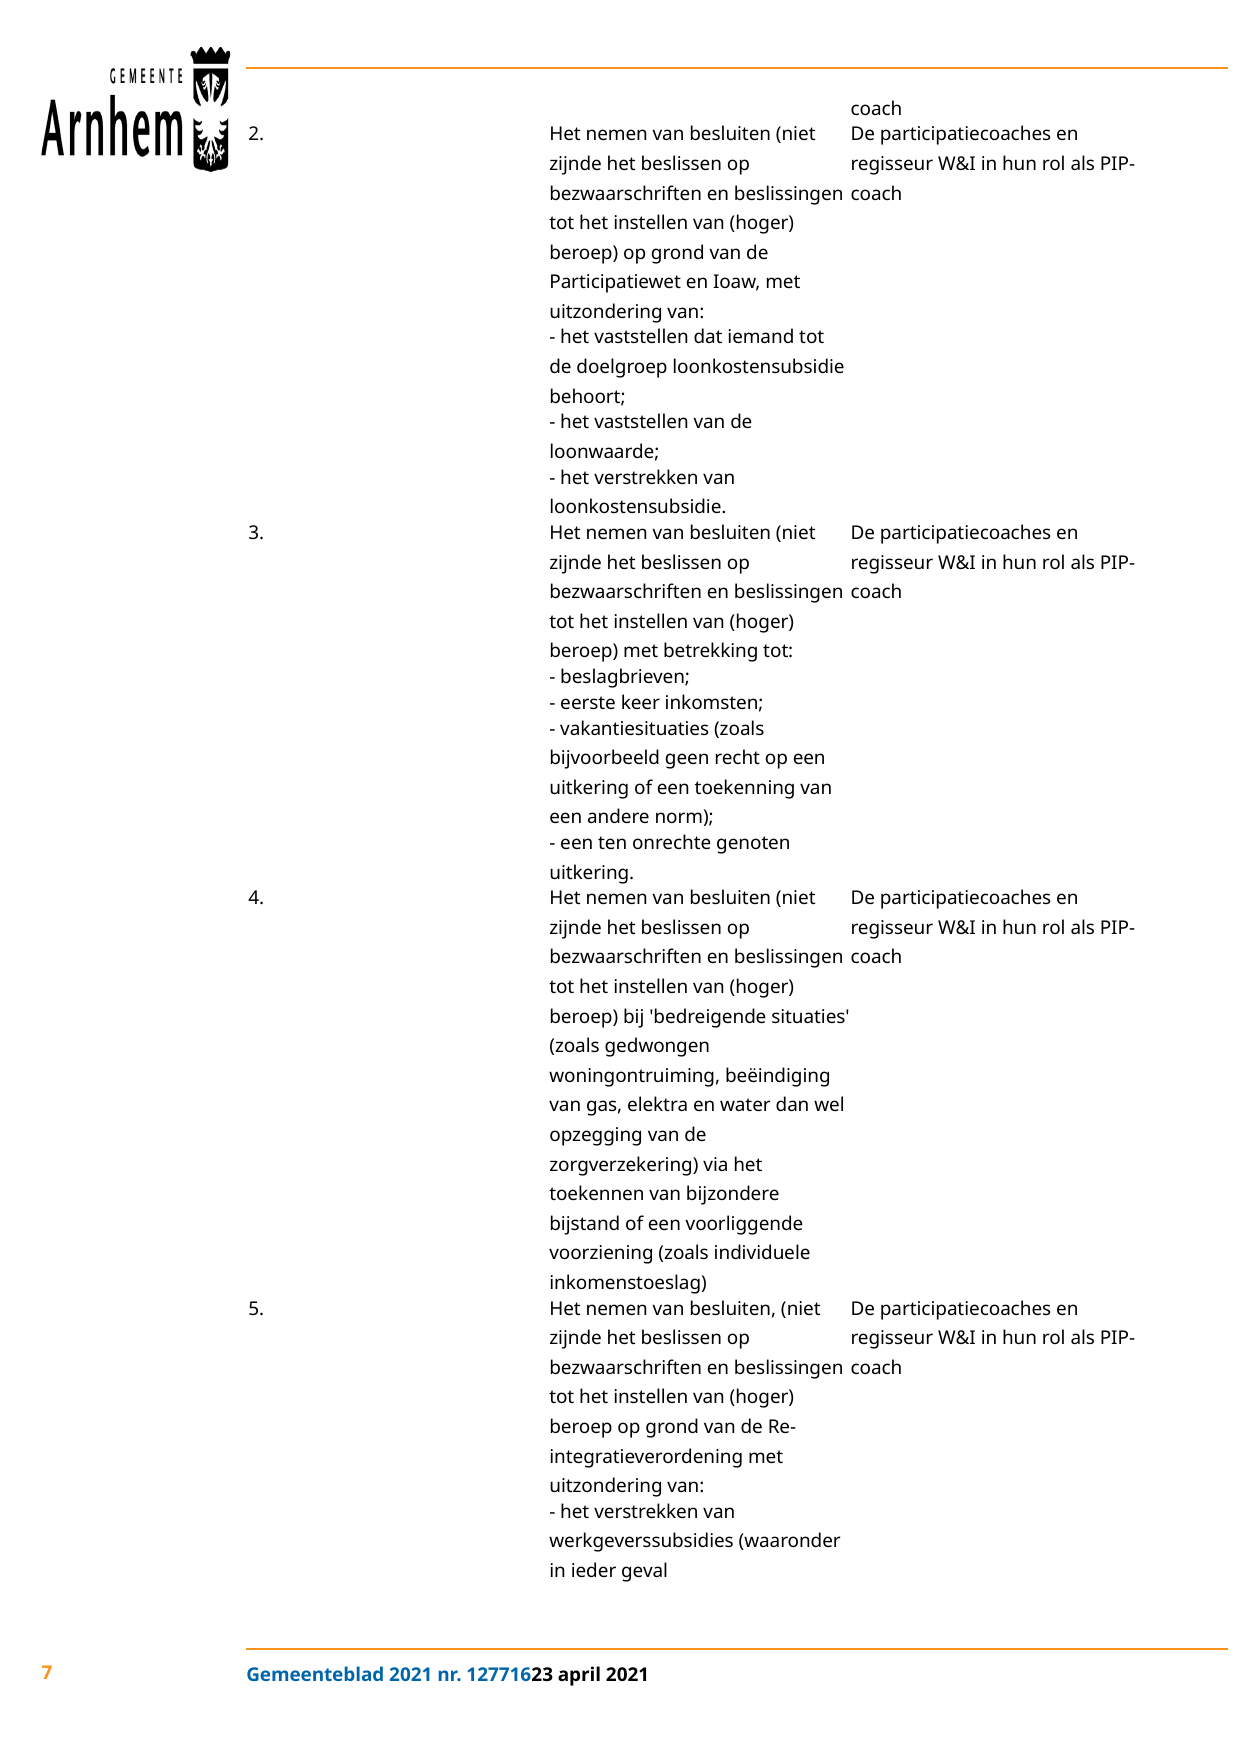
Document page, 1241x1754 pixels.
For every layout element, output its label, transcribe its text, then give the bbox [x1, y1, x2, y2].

table_cell Het nemen van besluiten (niet zijnde het beslissen op bezwaarschriften en beslissingen tot het instellen van (hoger) beroep) bij 'bedreigende situaties' (zoals gedwongen woningontruiming, beëindiging van gas, elektra en water dan wel opzegging van de zorgverzekering) via het toekennen van bijzondere bijstand of een voorliggende voorziening (zoals individuele inkomenstoeslag) [549, 885, 850, 1295]
table_cell - een ten onrechte genoten uitkering. [549, 829, 850, 884]
table_cell - het vaststellen dat iemand tot de doelgroep loonkostensubsidie behoort; [549, 324, 850, 409]
table_cell Het nemen van besluiten (niet zijnde het beslissen op bezwaarschriften en beslissingen tot het instellen van (hoger) beroep) op grond van de Participatiewet en Ioaw, met uitzondering van: [549, 121, 850, 324]
table_cell De participatiecoaches en regisseur W&I in hun rol als PIP-coach [850, 121, 1152, 519]
table_cell Het nemen van besluiten, (niet zijnde het beslissen op bezwaarschriften en beslissingen tot het instellen van (hoger) beroep op grond van de Re-integratieverordening met uitzondering van: [549, 1295, 850, 1498]
table_cell - vakantiesituaties (zoals bijvoorbeeld geen recht op een uitkering of een toekenning van een andere norm); [549, 715, 850, 829]
table_cell coach [850, 95, 1152, 121]
table_cell 5. [248, 1295, 549, 1583]
table_cell De participatiecoaches en regisseur W&I in hun rol als PIP-coach [850, 1295, 1152, 1583]
table_cell Het nemen van besluiten (niet zijnde het beslissen op bezwaarschriften en beslissingen tot het instellen van (hoger) beroep) met betrekking tot: [549, 519, 850, 663]
picture [41, 47, 231, 172]
table_cell De participatiecoaches en regisseur W&I in hun rol als PIP-coach [850, 885, 1152, 1295]
table_cell - eerste keer inkomsten; [549, 689, 850, 715]
table_cell - beslagbrieven; [549, 663, 850, 689]
table_cell 3. [248, 519, 549, 884]
table_cell [248, 95, 549, 121]
table_cell - het vaststellen van de loonwaarde; [549, 409, 850, 464]
table_cell - het verstrekken van loonkostensubsidie. [549, 464, 850, 519]
table_cell [549, 95, 850, 121]
table_cell 2. [248, 121, 549, 519]
table_cell De participatiecoaches en regisseur W&I in hun rol als PIP-coach [850, 519, 1152, 884]
table_cell - het verstrekken van werkgeverssubsidies (waaronder in ieder geval [549, 1498, 850, 1583]
table_cell 4. [248, 885, 549, 1295]
